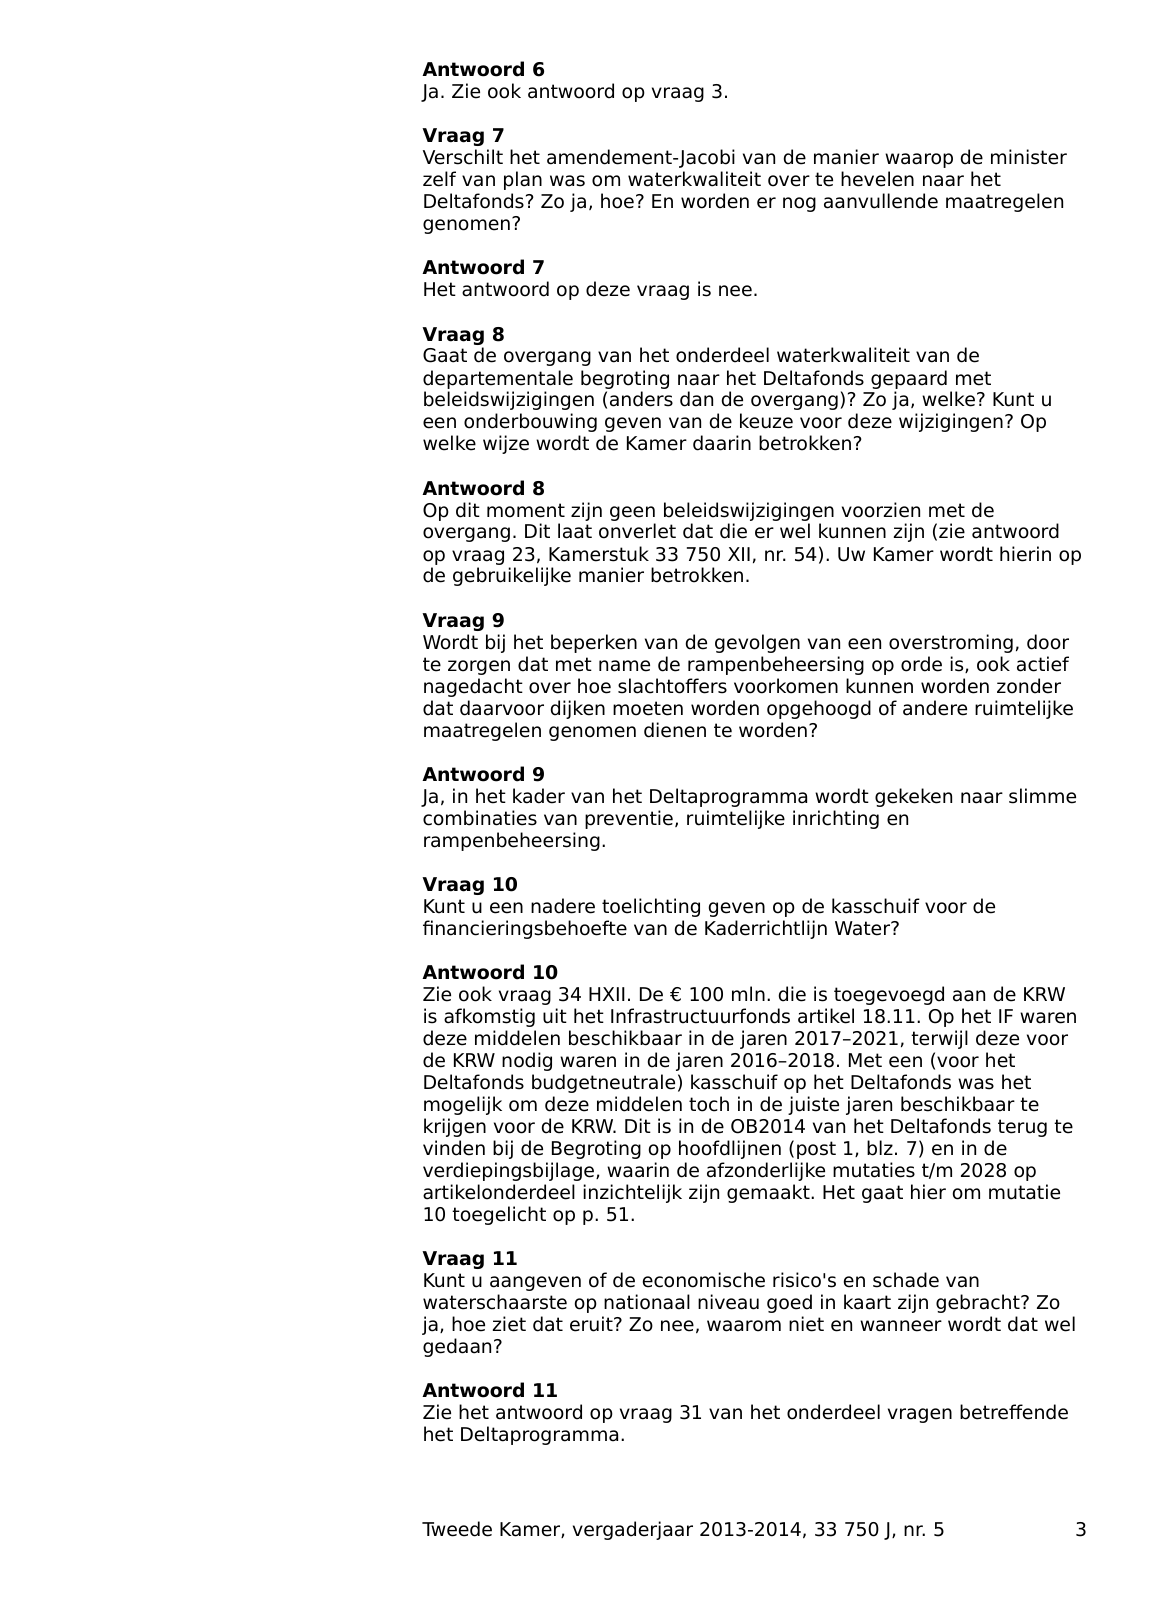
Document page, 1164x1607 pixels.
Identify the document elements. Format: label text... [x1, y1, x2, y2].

text Antwoord 6 [422, 59, 1087, 81]
text Kunt u aangeven of de economische risico's en schade van waterschaarste op nationaal niveau goed in kaart zijn gebracht? Zo ja, hoe ziet dat eruit? Zo nee, waarom niet en wanneer wordt dat wel gedaan? [422, 1270, 1087, 1358]
text Antwoord 8 [422, 477, 1087, 499]
text Antwoord 7 [422, 257, 1087, 279]
text Ja, in het kader van het Deltaprogramma wordt gekeken naar slimme combinaties van preventie, ruimtelijke inrichting en rampenbeheersing. [422, 786, 1087, 852]
text Zie ook vraag 34 HXII. De € 100 mln. die is toegevoegd aan de KRW is afkomstig uit het Infrastructuurfonds artikel 18.11. Op het IF waren deze middelen beschikbaar in de jaren 2017–2021, terwijl deze voor de KRW nodig waren in de jaren 2016–2018. Met een (voor het Deltafonds budgetneutrale) kasschuif op het Deltafonds was het mogelijk om deze middelen toch in de juiste jaren beschikbaar te krijgen voor de KRW. Dit is in de OB2014 van het Deltafonds terug te vinden bij de Begroting op hoofdlijnen (post 1, blz. 7) en in de verdiepingsbijlage, waarin de afzonderlijke mutaties t/m 2028 op artikelonderdeel inzichtelijk zijn gemaakt. Het gaat hier om mutatie 10 toegelicht op p. 51. [422, 984, 1087, 1226]
text Antwoord 10 [422, 962, 1087, 984]
text Antwoord 11 [422, 1380, 1087, 1402]
text Antwoord 9 [422, 764, 1087, 786]
text Kunt u een nadere toelichting geven op de kasschuif voor de financieringsbehoefte van de Kaderrichtlijn Water? [422, 896, 1087, 940]
text Vraag 8 [422, 323, 1087, 345]
text Vraag 11 [422, 1248, 1087, 1270]
text Vraag 7 [422, 125, 1087, 147]
text Verschilt het amendement-Jacobi van de manier waarop de minister zelf van plan was om waterkwaliteit over te hevelen naar het Deltafonds? Zo ja, hoe? En worden er nog aanvullende maatregelen genomen? [422, 147, 1087, 235]
text Het antwoord op deze vraag is nee. [422, 279, 1087, 301]
text Gaat de overgang van het onderdeel waterkwaliteit van de departementale begroting naar het Deltafonds gepaard met beleidswijzigingen (anders dan de overgang)? Zo ja, welke? Kunt u een onderbouwing geven van de keuze voor deze wijzigingen? Op welke wijze wordt de Kamer daarin betrokken? [422, 345, 1087, 455]
text Zie het antwoord op vraag 31 van het onderdeel vragen betreffende het Deltaprogramma. [422, 1402, 1087, 1446]
text Op dit moment zijn geen beleidswijzigingen voorzien met de overgang. Dit laat onverlet dat die er wel kunnen zijn (zie antwoord op vraag 23, Kamerstuk 33 750 XII, nr. 54). Uw Kamer wordt hierin op de gebruikelijke manier betrokken. [422, 499, 1087, 587]
text Wordt bij het beperken van de gevolgen van een overstroming, door te zorgen dat met name de rampenbeheersing op orde is, ook actief nagedacht over hoe slachtoffers voorkomen kunnen worden zonder dat daarvoor dijken moeten worden opgehoogd of andere ruimtelijke maatregelen genomen dienen te worden? [422, 632, 1087, 741]
text Ja. Zie ook antwoord op vraag 3. [422, 81, 1087, 103]
text Vraag 10 [422, 874, 1087, 896]
text Vraag 9 [422, 609, 1087, 632]
